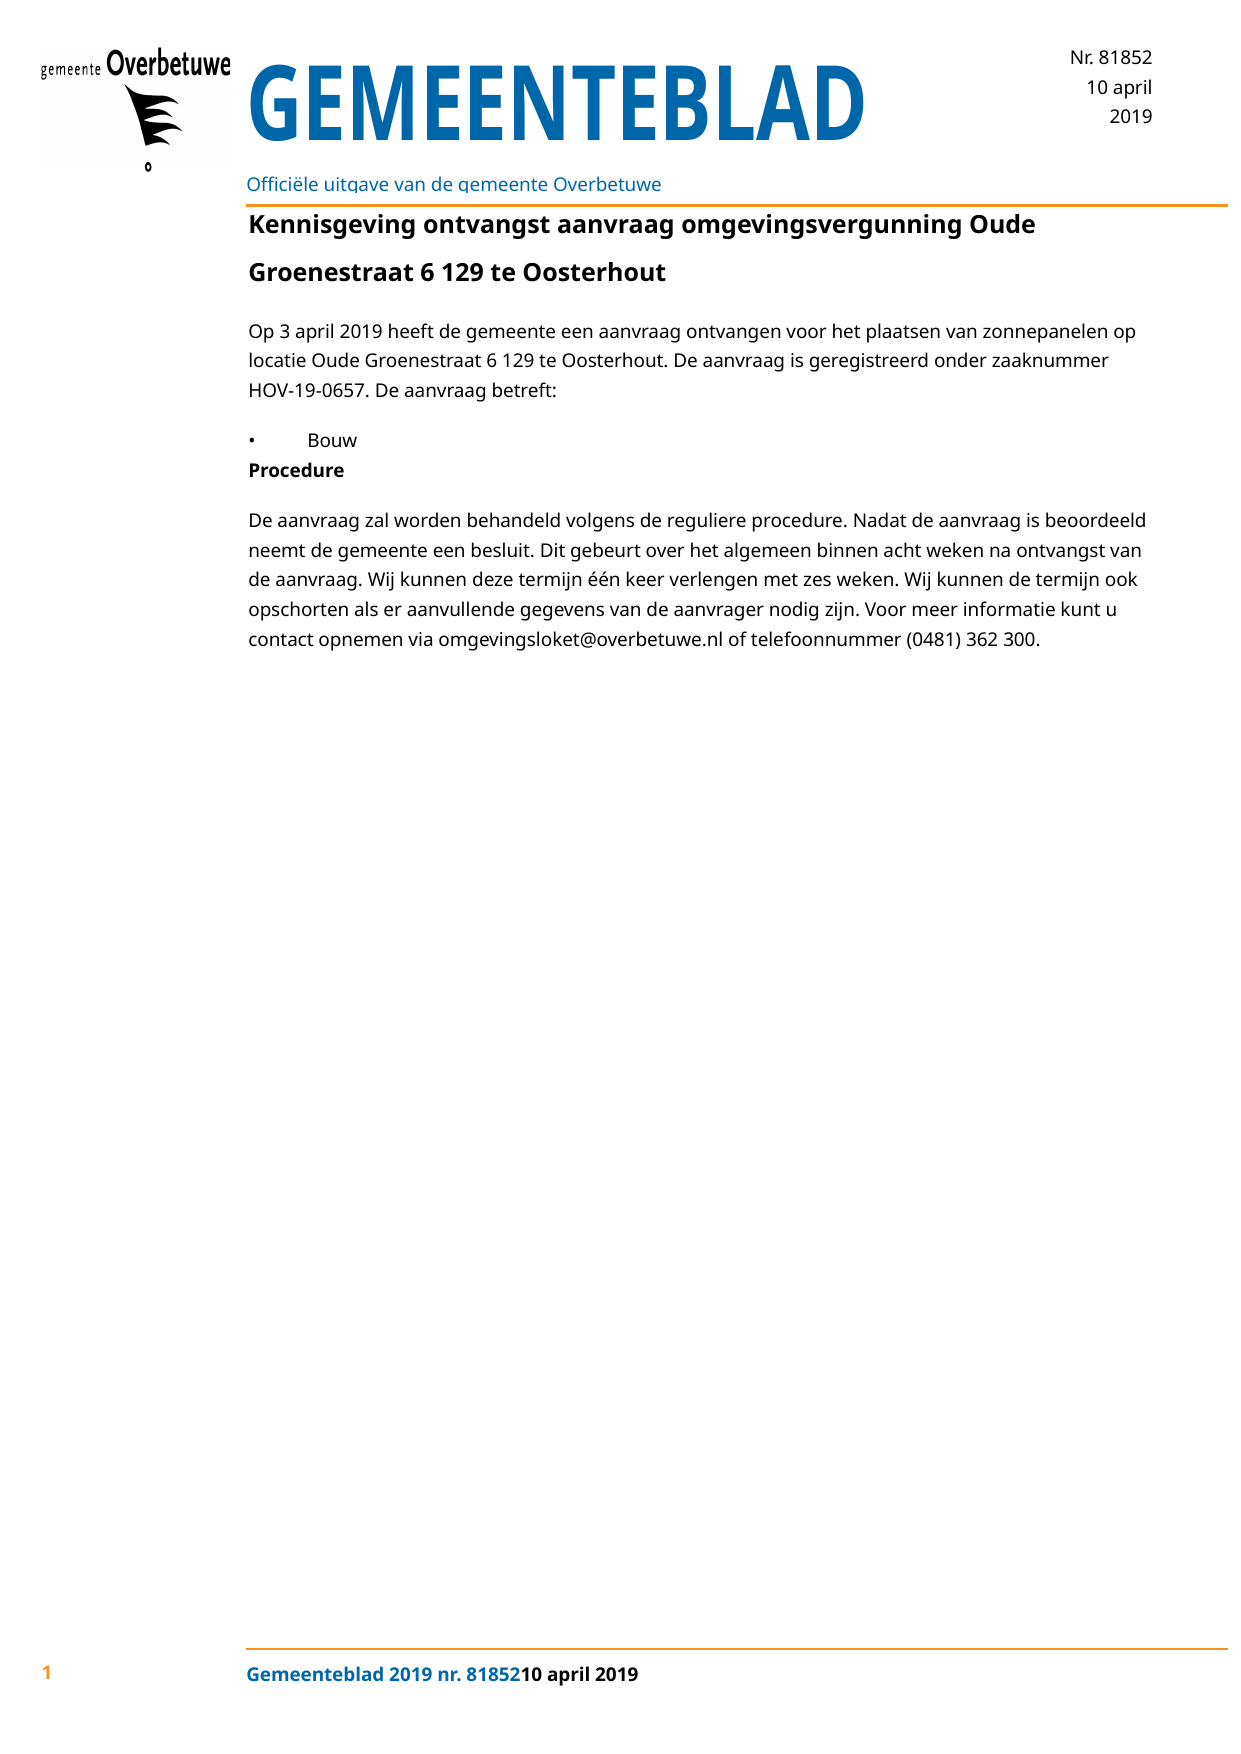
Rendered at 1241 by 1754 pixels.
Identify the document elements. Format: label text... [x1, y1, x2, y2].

text De aanvraag zal worden behandeld volgens de reguliere procedure. Nadat de aanvraag is beoordeeld neemt de gemeente een besluit. Dit gebeurt over het algemeen binnen acht weken na ontvangst van de aanvraag. Wij kunnen deze termijn één keer verlengen met zes weken. Wij kunnen de termijn ook opschorten als er aanvullende gegevens van de aanvrager nodig zijn. Voor meer informatie kunt u contact opnemen via omgevingsloket@overbetuwe.nl of telefoonnummer (0481) 362 300. [248, 507, 1152, 652]
list Bouw [248, 427, 1152, 453]
picture [41, 47, 231, 172]
text Kennisgeving ontvangst aanvraag omgevingsvergunning Oude Groenestraat 6 129 te Oosterhout [248, 207, 1152, 288]
text Procedure [248, 457, 1152, 483]
text Op 3 april 2019 heeft de gemeente een aanvraag ontvangen voor het plaatsen van zonnepanelen op locatie Oude Groenestraat 6 129 te Oosterhout. De aanvraag is geregistreerd onder zaaknummer HOV-19-0657. De aanvraag betreft: [248, 318, 1152, 403]
